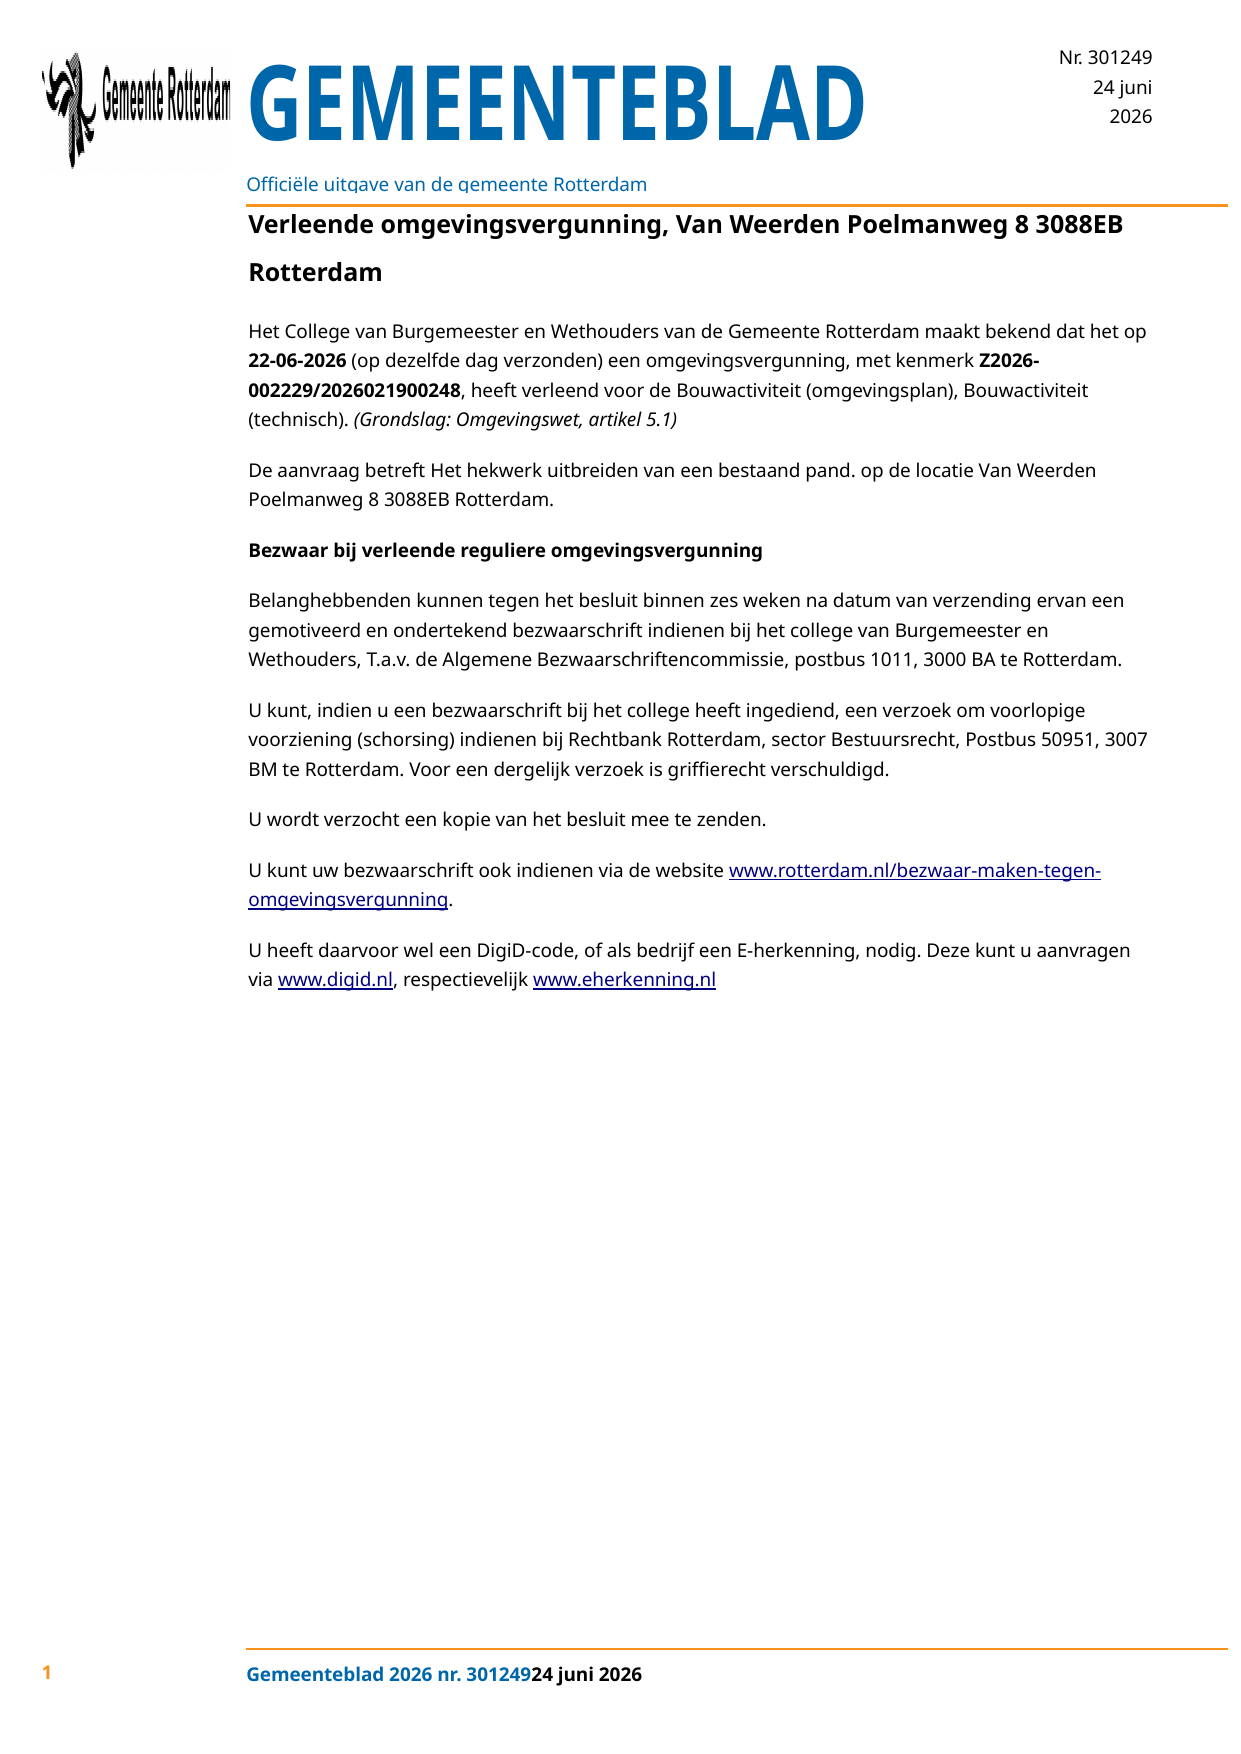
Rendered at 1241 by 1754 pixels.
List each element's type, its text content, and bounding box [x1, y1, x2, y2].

text De aanvraag betreft Het hekwerk uitbreiden van een bestaand pand. op de locatie Van Weerden Poelmanweg 8 3088EB Rotterdam. [248, 457, 1152, 512]
text Belanghebbenden kunnen tegen het besluit binnen zes weken na datum van verzending ervan een gemotiveerd en ondertekend bezwaarschrift indienen bij het college van Burgemeester en Wethouders, T.a.v. de Algemene Bezwaarschriftencommissie, postbus 1011, 3000 BA te Rotterdam. [248, 587, 1152, 672]
picture [41, 47, 231, 172]
text Het College van Burgemeester en Wethouders van de Gemeente Rotterdam maakt bekend dat het op 22-06-2026 (op dezelfde dag verzonden) een omgevingsvergunning, met kenmerk Z2026-002229/2026021900248, heeft verleend voor de Bouwactiviteit (omgevingsplan), Bouwactiviteit (technisch). (Grondslag: Omgevingswet, artikel 5.1) [248, 318, 1152, 432]
text U heeft daarvoor wel een DigiD-code, of als bedrijf een E-herkenning, nodig. Deze kunt u aanvragen via www.digid.nl, respectievelijk www.eherkenning.nl [248, 937, 1152, 992]
text U kunt uw bezwaarschrift ook indienen via de website www.rotterdam.nl/bezwaar-maken-tegen-omgevingsvergunning. [248, 857, 1152, 912]
text Bezwaar bij verleende reguliere omgevingsvergunning [248, 537, 1152, 563]
text U kunt, indien u een bezwaarschrift bij het college heeft ingediend, een verzoek om voorlopige voorziening (schorsing) indienen bij Rechtbank Rotterdam, sector Bestuursrecht, Postbus 50951, 3007 BM te Rotterdam. Voor een dergelijk verzoek is griffierecht verschuldigd. [248, 697, 1152, 782]
text U wordt verzocht een kopie van het besluit mee te zenden. [248, 807, 1152, 832]
text Verleende omgevingsvergunning, Van Weerden Poelmanweg 8 3088EB Rotterdam [248, 207, 1152, 288]
